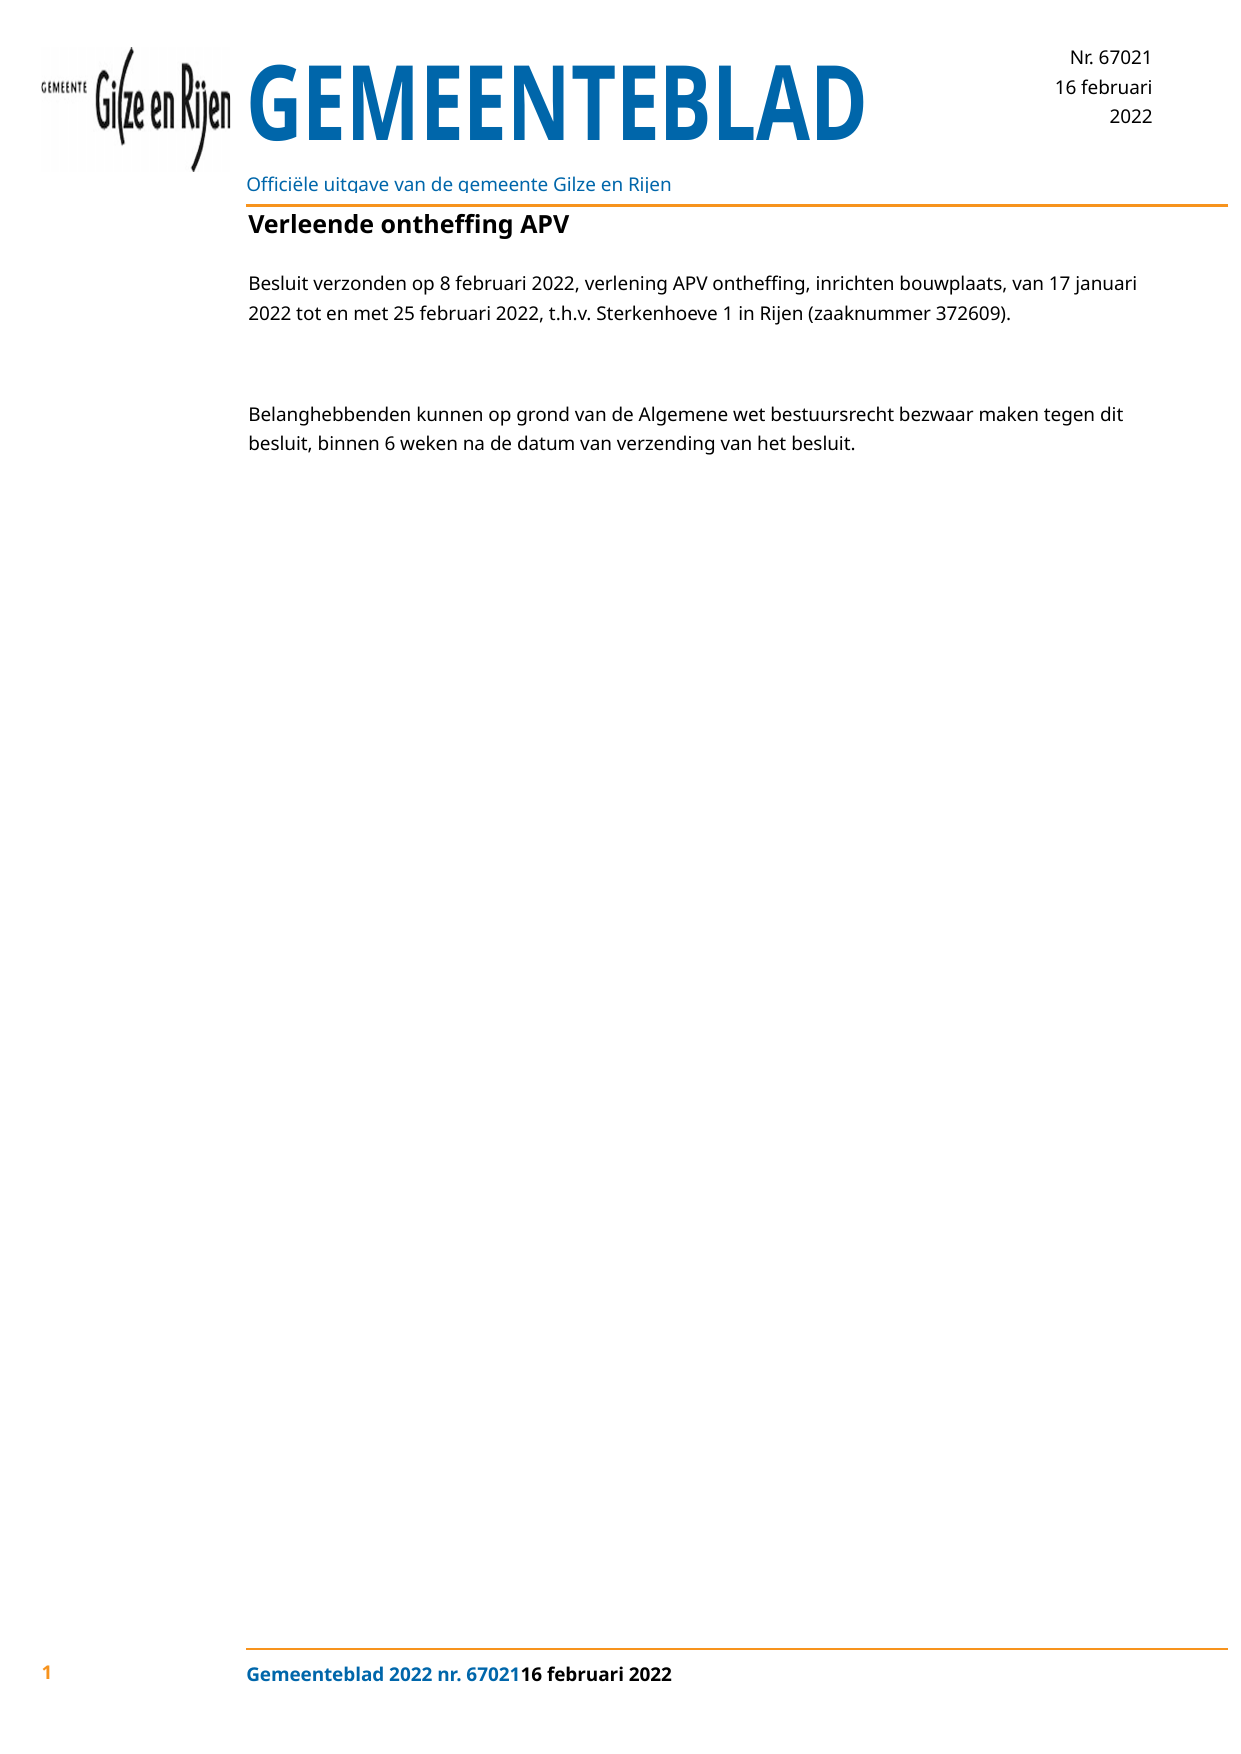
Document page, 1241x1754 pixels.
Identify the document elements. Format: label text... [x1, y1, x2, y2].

text Besluit verzonden op 8 februari 2022, verlening APV ontheffing, inrichten bouwplaats, van 17 januari 2022 tot en met 25 februari 2022, t.h.v. Sterkenhoeve 1 in Rijen (zaaknummer 372609). [248, 270, 1152, 326]
text Belanghebbenden kunnen op grond van de Algemene wet bestuursrecht bezwaar maken tegen dit besluit, binnen 6 weken na de datum van verzending van het besluit. [248, 401, 1152, 456]
text Verleende ontheffing APV [248, 207, 1152, 241]
picture [41, 47, 231, 172]
